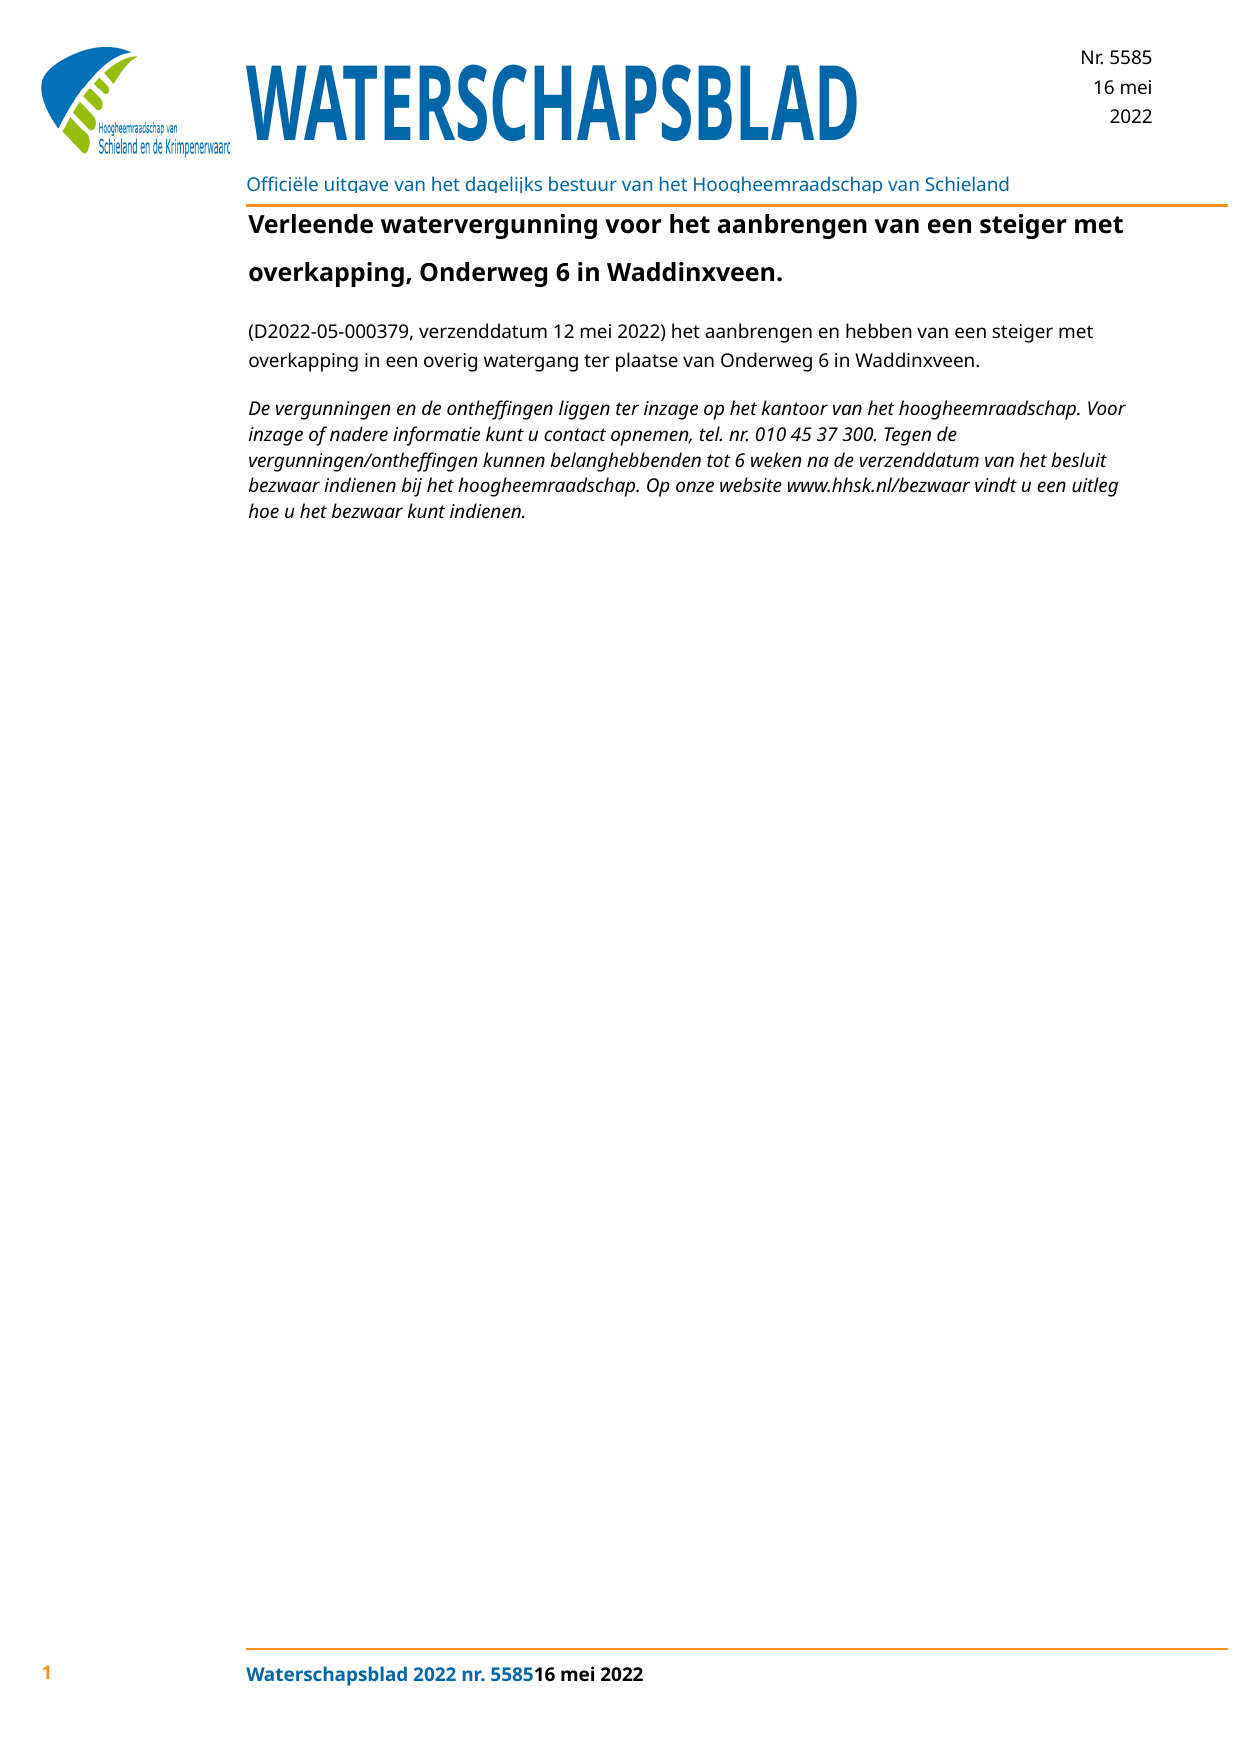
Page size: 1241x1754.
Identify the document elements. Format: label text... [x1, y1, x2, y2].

text De vergunningen en de ontheffingen liggen ter inzage op het kantoor van het hoogheemraadschap. Voor inzage of nadere informatie kunt u contact opnemen, tel. nr. 010 45 37 300. Tegen de vergunningen/ontheffingen kunnen belanghebbenden tot 6 weken na de verzenddatum van het besluit bezwaar indienen bij het hoogheemraadschap. Op onze website www.hhsk.nl/bezwaar vindt u een uitleg hoe u het bezwaar kunt indienen. [248, 395, 1152, 524]
text (D2022-05-000379, verzenddatum 12 mei 2022) het aanbrengen en hebben van een steiger met overkapping in een overig watergang ter plaatse van Onderweg 6 in Waddinxveen. [248, 318, 1152, 373]
picture [41, 47, 231, 172]
text Verleende watervergunning voor het aanbrengen van een steiger met overkapping, Onderweg 6 in Waddinxveen. [248, 207, 1152, 288]
